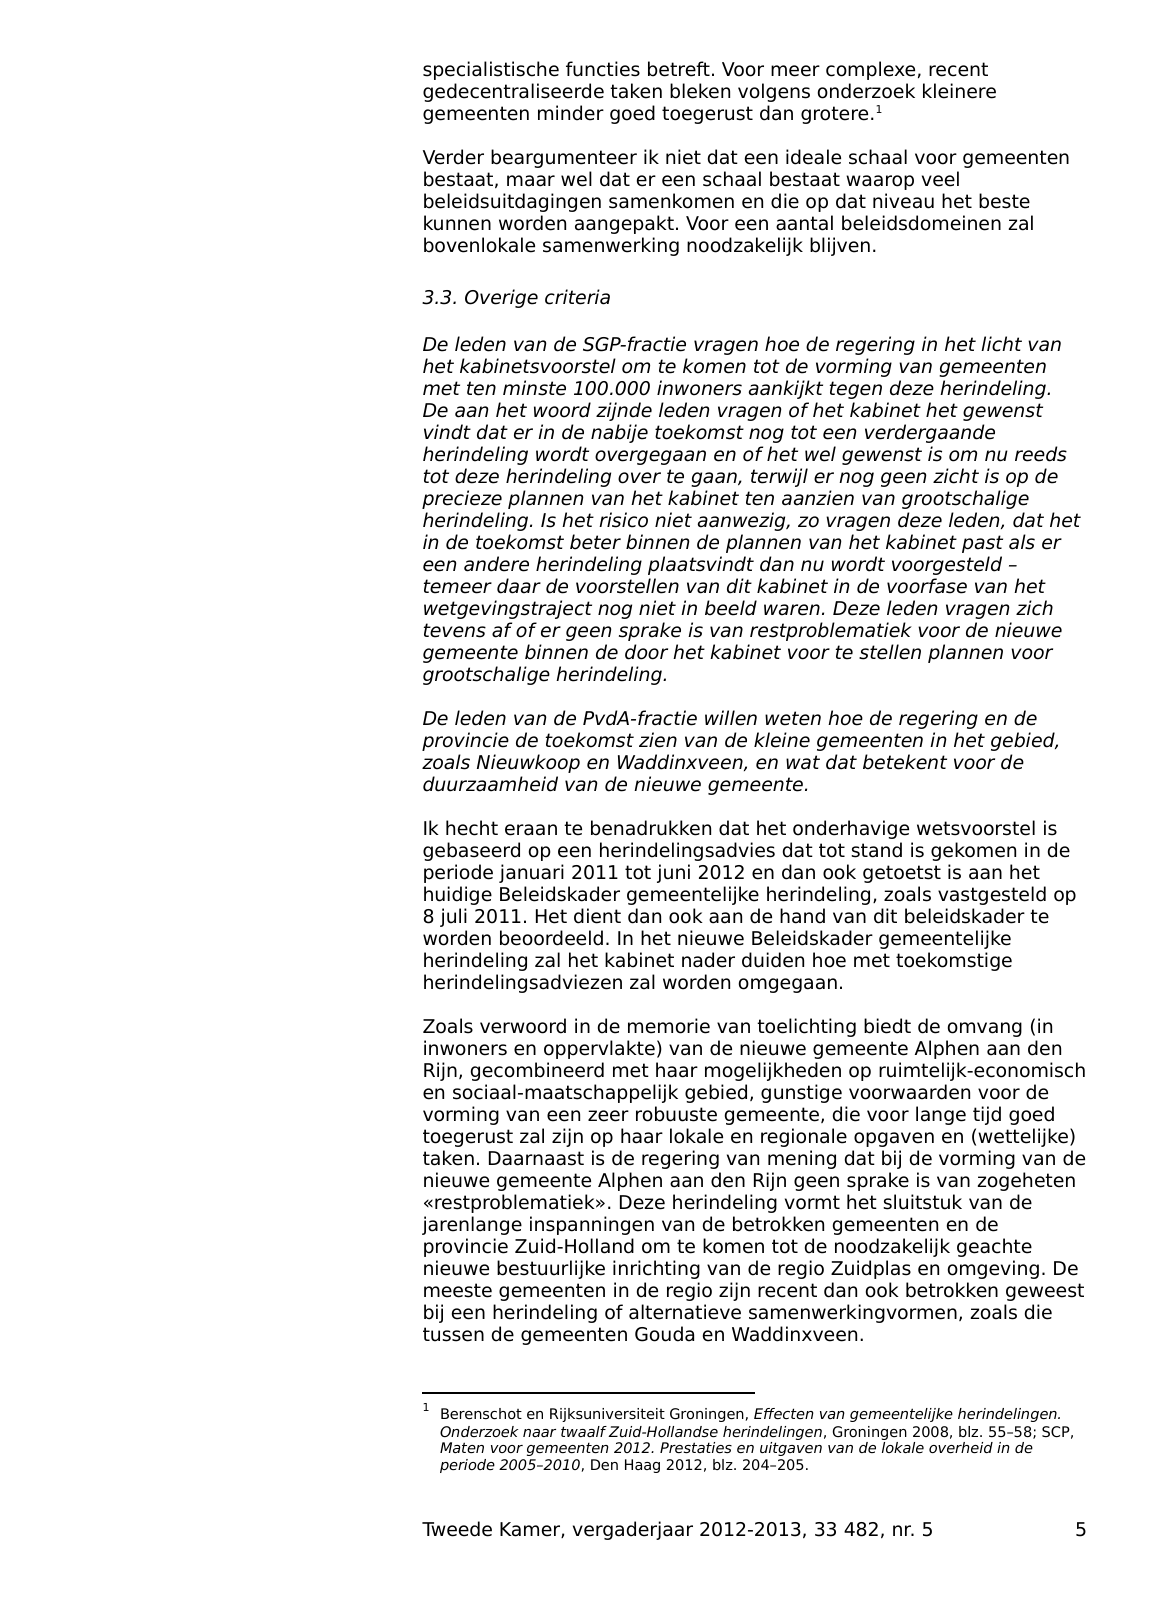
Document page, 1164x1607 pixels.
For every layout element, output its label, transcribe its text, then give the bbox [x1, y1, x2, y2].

text De leden van de PvdA-fractie willen weten hoe de regering en de provincie de toekomst zien van de kleine gemeenten in het gebied, zoals Nieuwkoop en Waddinxveen, en wat dat betekent voor de duurzaamheid van de nieuwe gemeente. [422, 708, 1087, 796]
text Ik hecht eraan te benadrukken dat het onderhavige wetsvoorstel is gebaseerd op een herindelingsadvies dat tot stand is gekomen in de periode januari 2011 tot juni 2012 en dan ook getoetst is aan het huidige Beleidskader gemeentelijke herindeling, zoals vastgesteld op 8 juli 2011. Het dient dan ook aan de hand van dit beleidskader te worden beoordeeld. In het nieuwe Beleidskader gemeentelijke herindeling zal het kabinet nader duiden hoe met toekomstige herindelingsadviezen zal worden omgegaan. [422, 818, 1087, 994]
text Zoals verwoord in de memorie van toelichting biedt de omvang (in inwoners en oppervlakte) van de nieuwe gemeente Alphen aan den Rijn, gecombineerd met haar mogelijkheden op ruimtelijk-economisch en sociaal-maatschappelijk gebied, gunstige voorwaarden voor de vorming van een zeer robuuste gemeente, die voor lange tijd goed toegerust zal zijn op haar lokale en regionale opgaven en (wettelijke) taken. Daarnaast is de regering van mening dat bij de vorming van de nieuwe gemeente Alphen aan den Rijn geen sprake is van zogeheten «restproblematiek». Deze herindeling vormt het sluitstuk van de jarenlange inspanningen van de betrokken gemeenten en de provincie Zuid-Holland om te komen tot de noodzakelijk geachte nieuwe bestuurlijke inrichting van de regio Zuidplas en omgeving. De meeste gemeenten in de regio zijn recent dan ook betrokken geweest bij een herindeling of alternatieve samenwerkingvormen, zoals die tussen de gemeenten Gouda en Waddinxveen. [422, 1016, 1087, 1346]
text Verder beargumenteer ik niet dat een ideale schaal voor gemeenten bestaat, maar wel dat er een schaal bestaat waarop veel beleidsuitdagingen samenkomen en die op dat niveau het beste kunnen worden aangepakt. Voor een aantal beleidsdomeinen zal bovenlokale samenwerking noodzakelijk blijven. [422, 147, 1087, 257]
text Berenschot en Rijksuniversiteit Groningen, Effecten van gemeentelijke herindelingen. Onderzoek naar twaalf Zuid-Hollandse herindelingen, Groningen 2008, blz. 55–58; SCP, Maten voor gemeenten 2012. Prestaties en uitgaven van de lokale overheid in de periode 2005–2010, Den Haag 2012, blz. 204–205. [422, 1402, 1087, 1474]
text specialistische functies betreft. Voor meer complexe, recent gedecentraliseerde taken bleken volgens onderzoek kleinere gemeenten minder goed toegerust dan grotere. [422, 59, 1087, 125]
text De leden van de SGP-fractie vragen hoe de regering in het licht van het kabinetsvoorstel om te komen tot de vorming van gemeenten met ten minste 100.000 inwoners aankijkt tegen deze herindeling. De aan het woord zijnde leden vragen of het kabinet het gewenst vindt dat er in de nabije toekomst nog tot een verdergaande herindeling wordt overgegaan en of het wel gewenst is om nu reeds tot deze herindeling over te gaan, terwijl er nog geen zicht is op de precieze plannen van het kabinet ten aanzien van grootschalige herindeling. Is het risico niet aanwezig, zo vragen deze leden, dat het in de toekomst beter binnen de plannen van het kabinet past als er een andere herindeling plaatsvindt dan nu wordt voorgesteld – temeer daar de voorstellen van dit kabinet in de voorfase van het wetgevingstraject nog niet in beeld waren. Deze leden vragen zich tevens af of er geen sprake is van restproblematiek voor de nieuwe gemeente binnen de door het kabinet voor te stellen plannen voor grootschalige herindeling. [422, 334, 1087, 686]
subtitle 3.3. Overige criteria [422, 287, 1087, 309]
